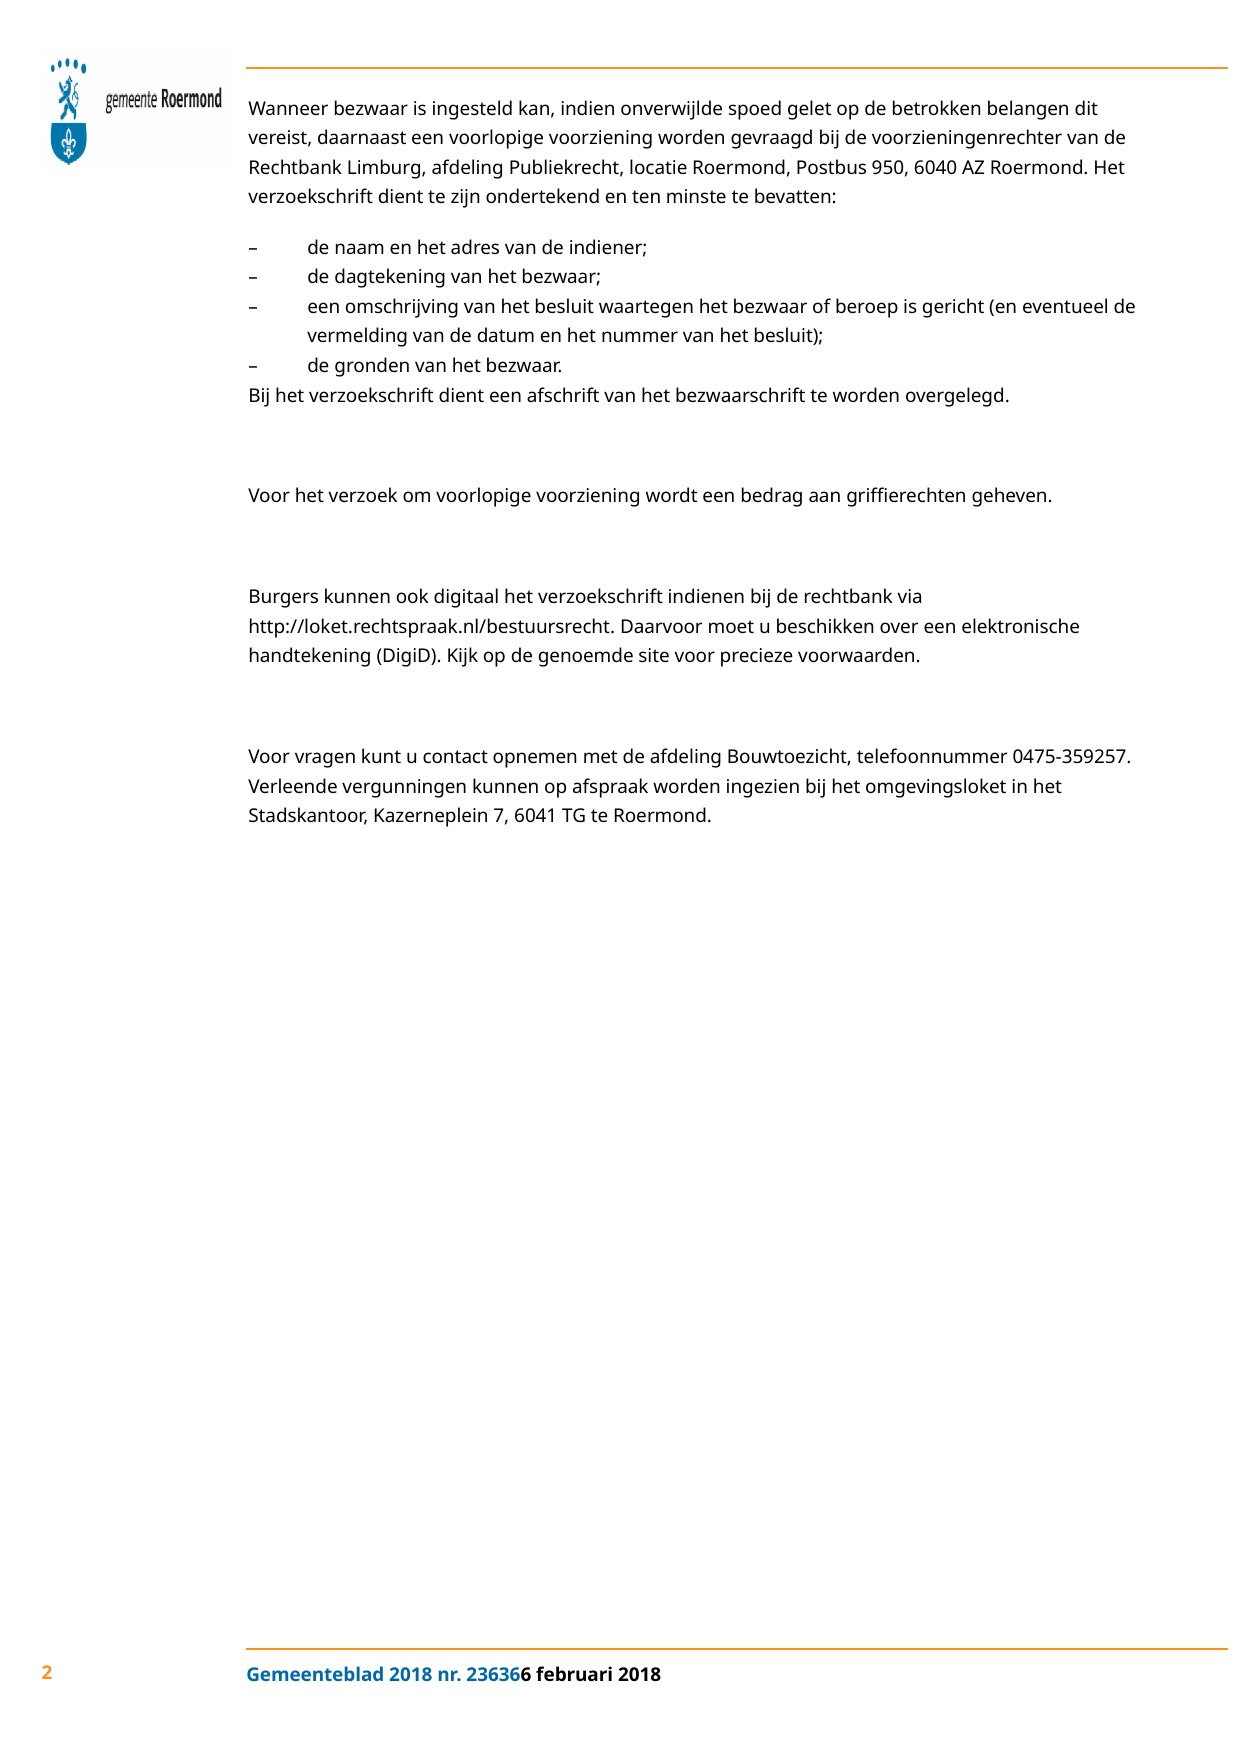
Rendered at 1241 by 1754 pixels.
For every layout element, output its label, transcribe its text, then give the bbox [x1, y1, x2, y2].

text Wanneer bezwaar is ingesteld kan, indien onverwijlde spoed gelet op de betrokken belangen dit vereist, daarnaast een voorlopige voorziening worden gevraagd bij de voorzieningenrechter van de Rechtbank Limburg, afdeling Publiekrecht, locatie Roermond, Postbus 950, 6040 AZ Roermond. Het verzoekschrift dient te zijn ondertekend en ten minste te bevatten: [248, 95, 1152, 209]
text Voor vragen kunt u contact opnemen met de afdeling Bouwtoezicht, telefoonnummer 0475-359257. Verleende vergunningen kunnen op afspraak worden ingezien bij het omgevingsloket in het Stadskantoor, Kazerneplein 7, 6041 TG te Roermond. [248, 743, 1152, 828]
text Voor het verzoek om voorlopige voorziening wordt een bedrag aan griffierechten geheven. [248, 483, 1152, 508]
picture [41, 47, 231, 172]
list een omschrijving van het besluit waartegen het bezwaar of beroep is gericht (en eventueel de vermelding van de datum en het nummer van het besluit); [248, 293, 1152, 348]
list de gronden van het bezwaar. [248, 352, 1152, 378]
list de naam en het adres van de indiener; [248, 234, 1152, 260]
list de dagtekening van het bezwaar; [248, 263, 1152, 289]
text Burgers kunnen ook digitaal het verzoekschrift indienen bij de rechtbank via http://loket.rechtspraak.nl/bestuursrecht. Daarvoor moet u beschikken over een elektronische handtekening (DigiD). Kijk op de genoemde site voor precieze voorwaarden. [248, 583, 1152, 668]
text Bij het verzoekschrift dient een afschrift van het bezwaarschrift te worden overgelegd. [248, 382, 1152, 408]
